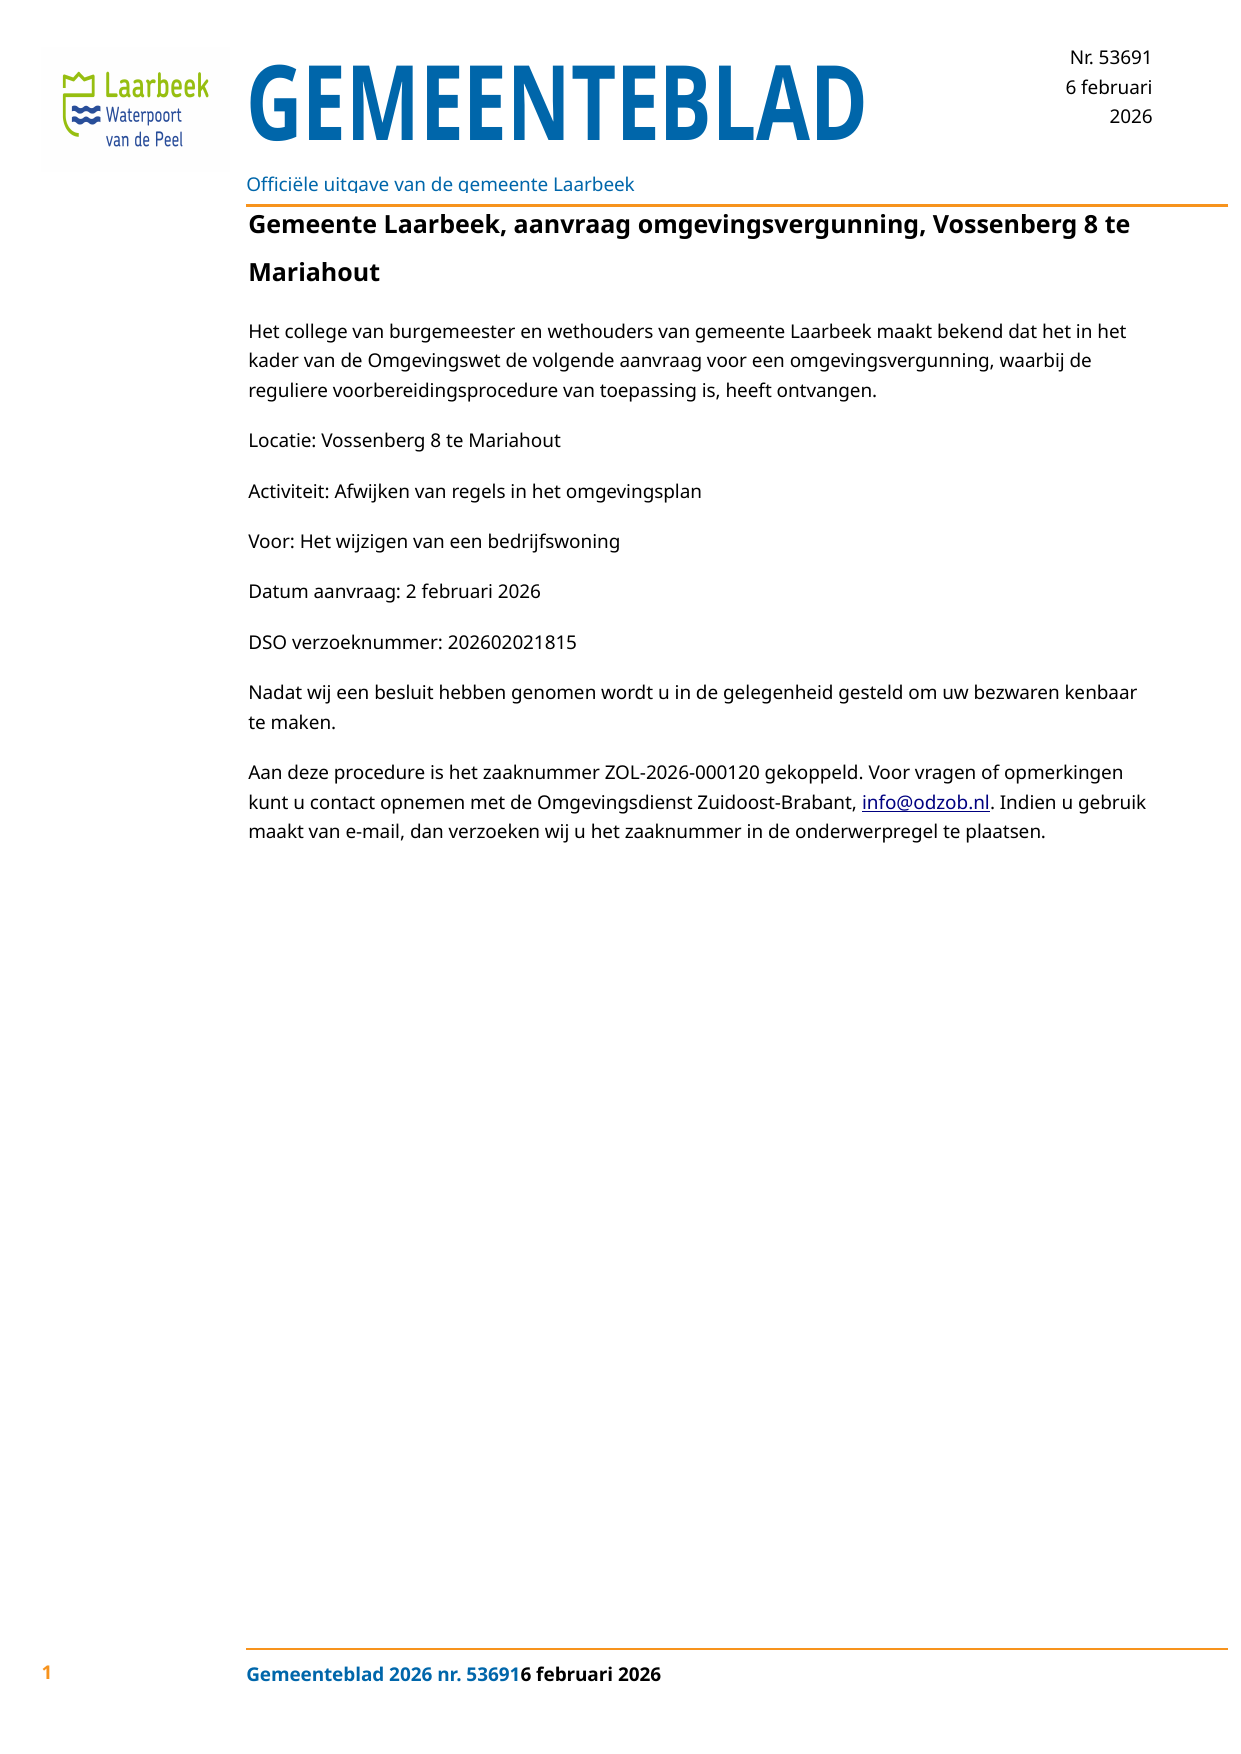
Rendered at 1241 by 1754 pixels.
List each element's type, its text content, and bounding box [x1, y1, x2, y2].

text Nadat wij een besluit hebben genomen wordt u in de gelegenheid gesteld om uw bezwaren kenbaar te maken. [248, 679, 1152, 735]
text Aan deze procedure is het zaaknummer ZOL-2026-000120 gekoppeld. Voor vragen of opmerkingen kunt u contact opnemen met de Omgevingsdienst Zuidoost-Brabant, info@odzob.nl. Indien u gebruik maakt van e-mail, dan verzoeken wij u het zaaknummer in de onderwerpregel te plaatsen. [248, 759, 1152, 844]
text DSO verzoeknummer: 202602021815 [248, 629, 1152, 655]
text Activiteit: Afwijken van regels in het omgevingsplan [248, 478, 1152, 504]
text Gemeente Laarbeek, aanvraag omgevingsvergunning, Vossenberg 8 te Mariahout [248, 207, 1152, 288]
text Voor: Het wijzigen van een bedrijfswoning [248, 528, 1152, 554]
text Het college van burgemeester en wethouders van gemeente Laarbeek maakt bekend dat het in het kader van de Omgevingswet de volgende aanvraag voor een omgevingsvergunning, waarbij de reguliere voorbereidingsprocedure van toepassing is, heeft ontvangen. [248, 318, 1152, 403]
text Locatie: Vossenberg 8 te Mariahout [248, 427, 1152, 453]
text Datum aanvraag: 2 februari 2026 [248, 579, 1152, 604]
picture [41, 47, 231, 172]
